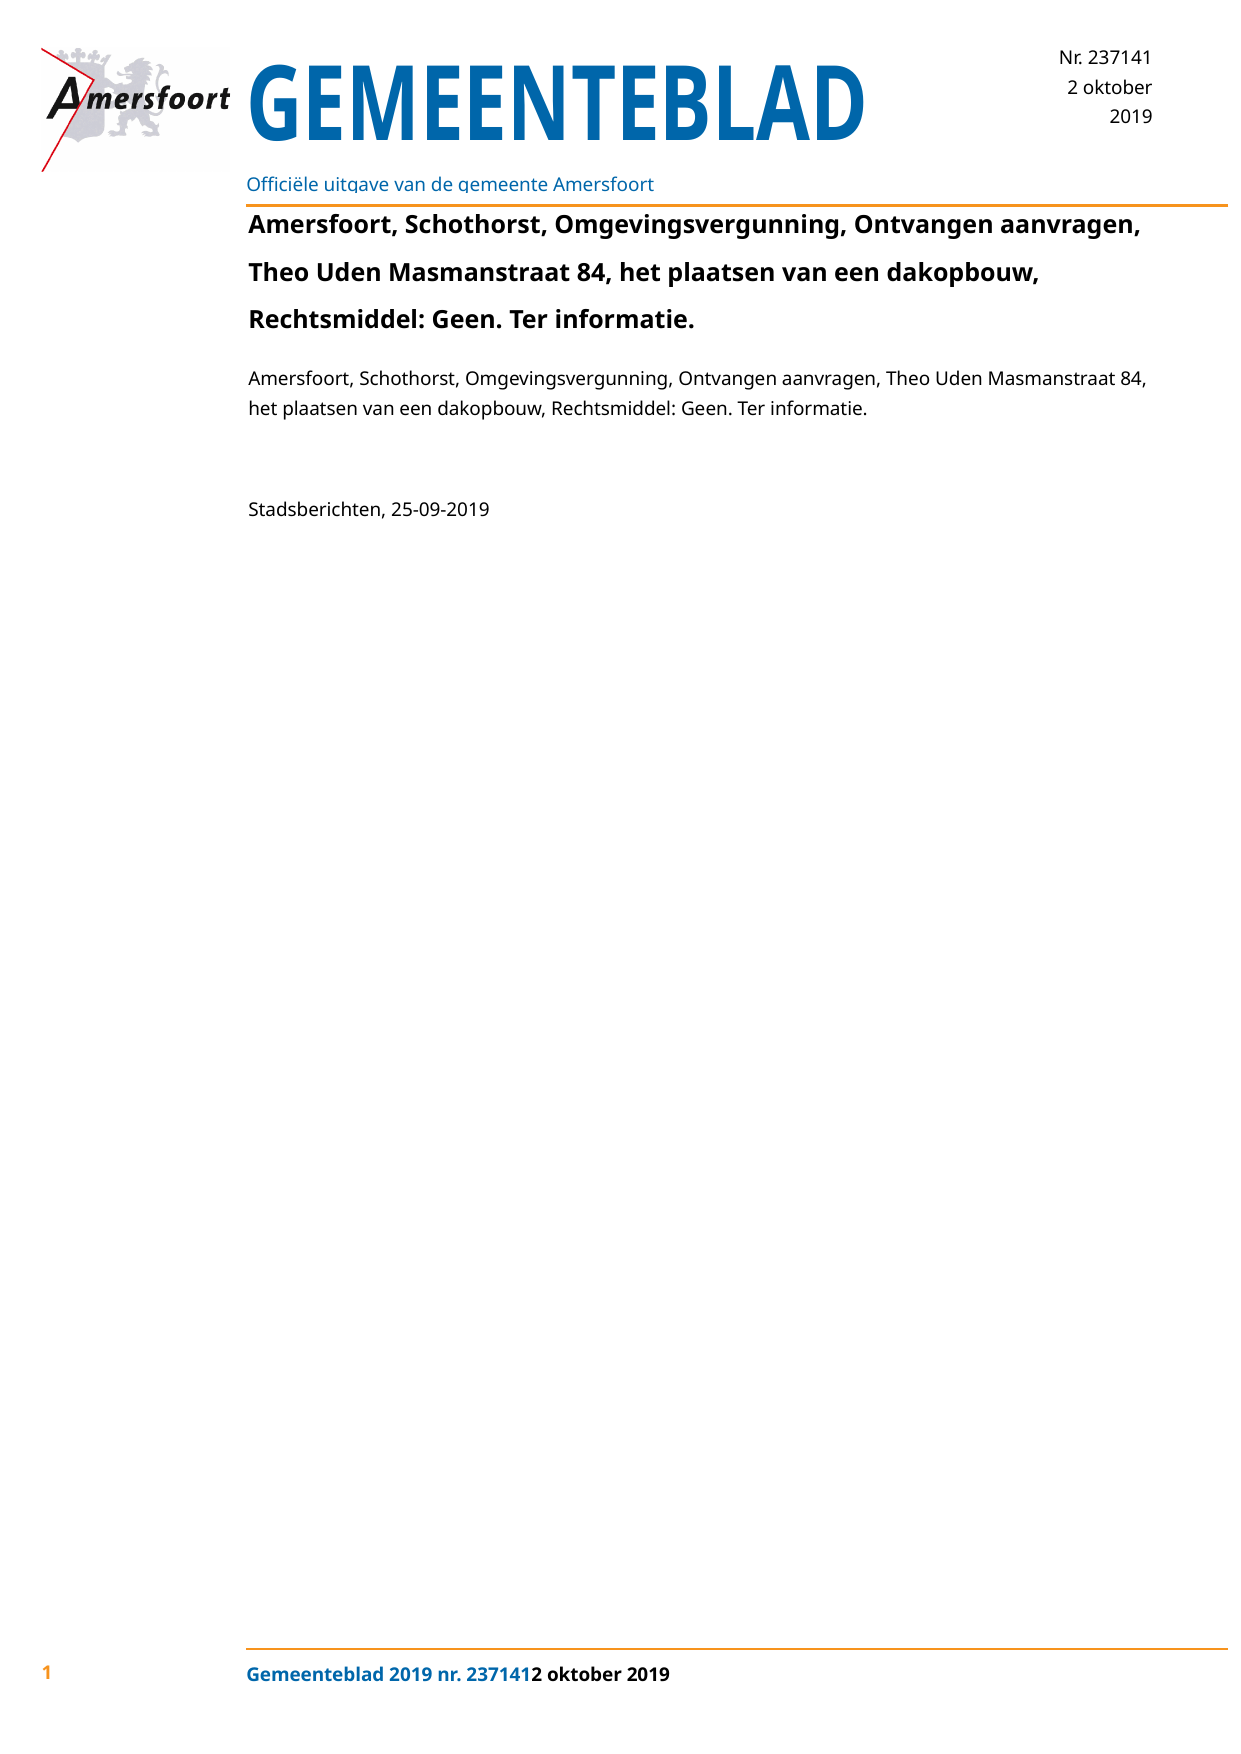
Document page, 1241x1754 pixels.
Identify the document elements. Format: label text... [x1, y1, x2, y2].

text Amersfoort, Schothorst, Omgevingsvergunning, Ontvangen aanvragen, Theo Uden Masmanstraat 84, het plaatsen van een dakopbouw, Rechtsmiddel: Geen. Ter informatie. [248, 366, 1152, 421]
text Amersfoort, Schothorst, Omgevingsvergunning, Ontvangen aanvragen, Theo Uden Masmanstraat 84, het plaatsen van een dakopbouw, Rechtsmiddel: Geen. Ter informatie. [248, 207, 1152, 336]
text Stadsberichten, 25-09-2019 [248, 496, 1152, 522]
picture [41, 47, 231, 172]
